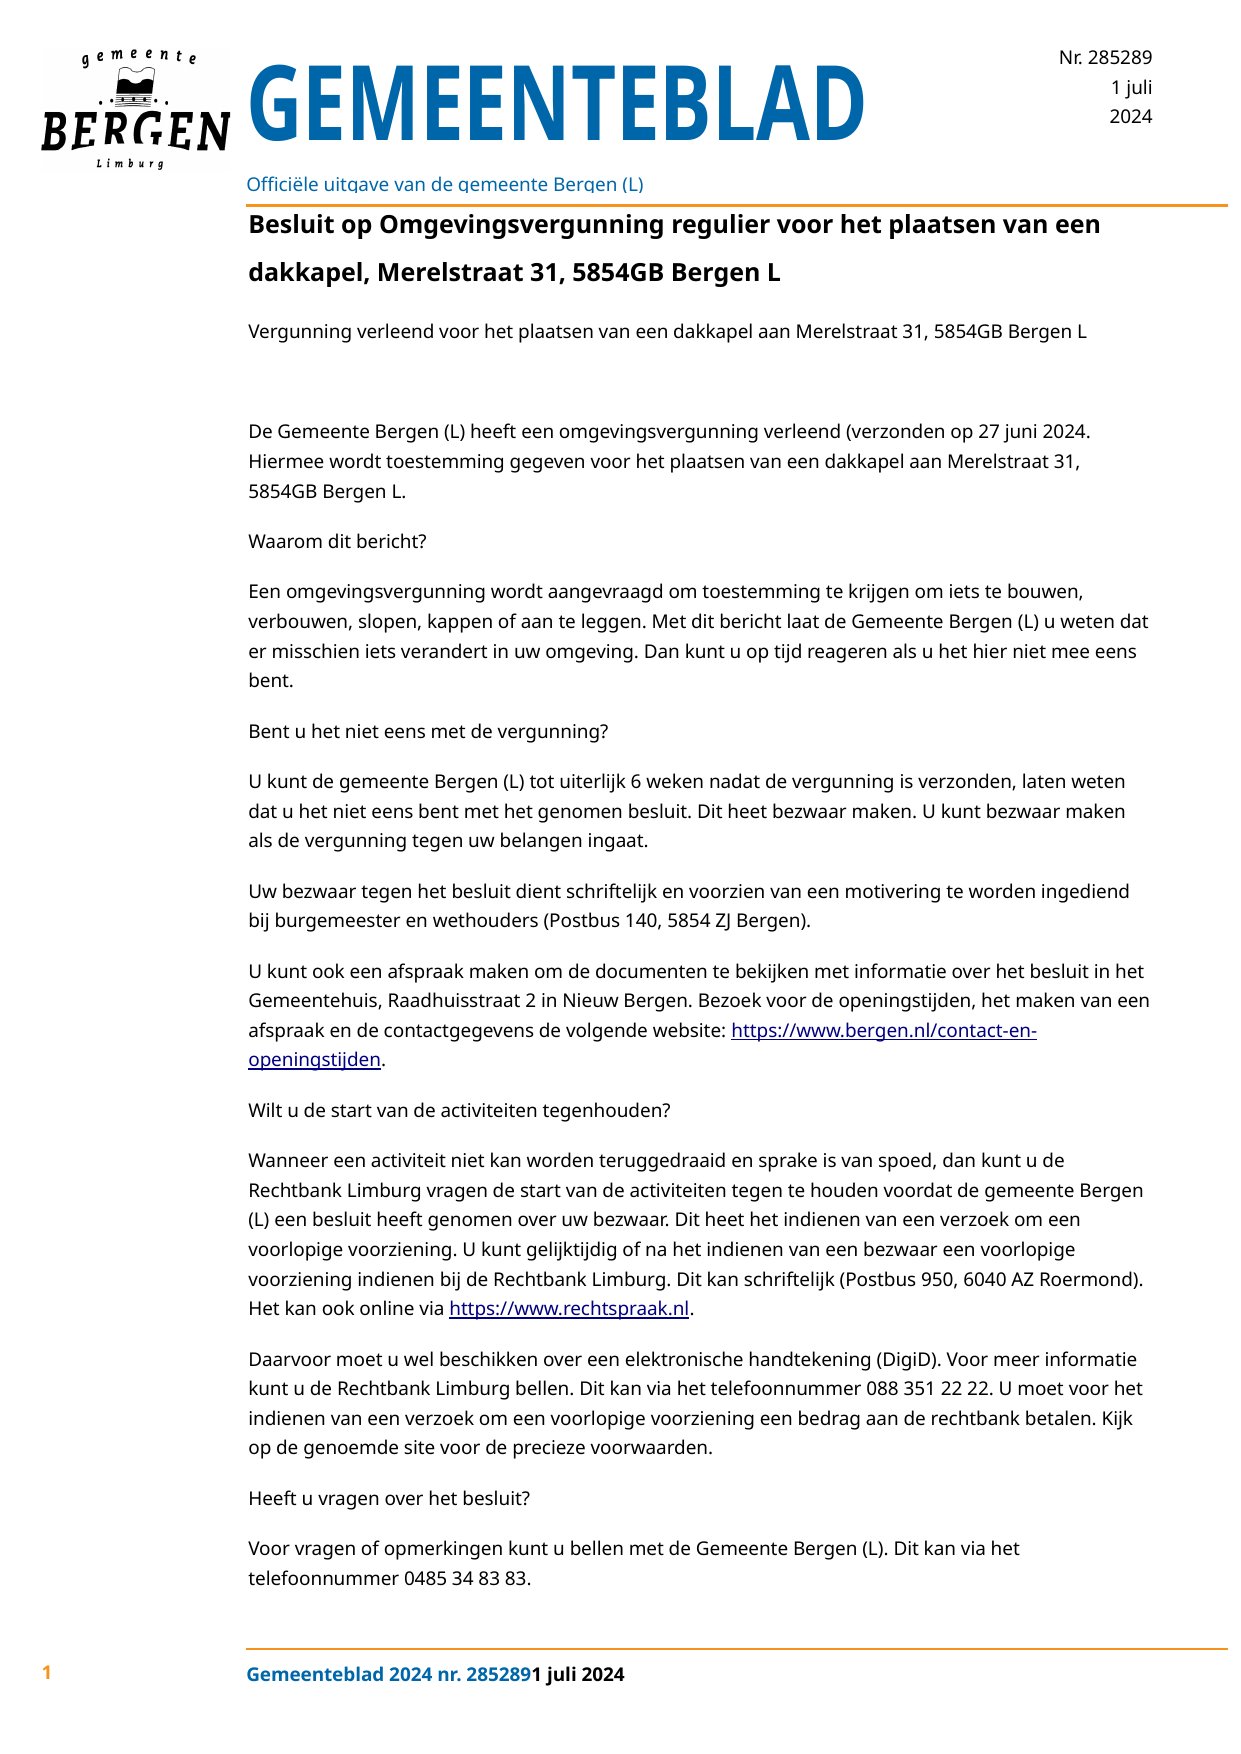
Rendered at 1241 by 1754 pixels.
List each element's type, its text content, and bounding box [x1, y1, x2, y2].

text Waarom dit bericht? [248, 528, 1152, 554]
text Bent u het niet eens met de vergunning? [248, 718, 1152, 744]
text Wilt u de start van de activiteiten tegenhouden? [248, 1097, 1152, 1123]
text Daarvoor moet u wel beschikken over een elektronische handtekening (DigiD). Voor meer informatie kunt u de Rechtbank Limburg bellen. Dit kan via het telefoonnummer 088 351 22 22. U moet voor het indienen van een verzoek om een voorlopige voorziening een bedrag aan de rechtbank betalen. Kijk op de genoemde site voor de precieze voorwaarden. [248, 1346, 1152, 1460]
text Uw bezwaar tegen het besluit dient schriftelijk en voorzien van een motivering te worden ingediend bij burgemeester en wethouders (Postbus 140, 5854 ZJ Bergen). [248, 878, 1152, 933]
text Een omgevingsvergunning wordt aangevraagd om toestemming te krijgen om iets te bouwen, verbouwen, slopen, kappen of aan te leggen. Met dit bericht laat de Gemeente Bergen (L) u weten dat er misschien iets verandert in uw omgeving. Dan kunt u op tijd reageren als u het hier niet mee eens bent. [248, 579, 1152, 693]
text U kunt de gemeente Bergen (L) tot uiterlijk 6 weken nadat de vergunning is verzonden, laten weten dat u het niet eens bent met het genomen besluit. Dit heet bezwaar maken. U kunt bezwaar maken als de vergunning tegen uw belangen ingaat. [248, 768, 1152, 853]
picture [41, 47, 231, 172]
text Heeft u vragen over het besluit? [248, 1485, 1152, 1511]
text Wanneer een activiteit niet kan worden teruggedraaid en sprake is van spoed, dan kunt u de Rechtbank Limburg vragen de start van de activiteiten tegen te houden voordat de gemeente Bergen (L) een besluit heeft genomen over uw bezwaar. Dit heet het indienen van een verzoek om een voorlopige voorziening. U kunt gelijktijdig of na het indienen van een bezwaar een voorlopige voorziening indienen bij de Rechtbank Limburg. Dit kan schriftelijk (Postbus 950, 6040 AZ Roermond). Het kan ook online via https://www.rechtspraak.nl. [248, 1147, 1152, 1321]
text Vergunning verleend voor het plaatsen van een dakkapel aan Merelstraat 31, 5854GB Bergen L [248, 318, 1152, 344]
text U kunt ook een afspraak maken om de documenten te bekijken met informatie over het besluit in het Gemeentehuis, Raadhuisstraat 2 in Nieuw Bergen. Bezoek voor de openingstijden, het maken van een afspraak en de contactgegevens de volgende website: https://www.bergen.nl/contact-en-openingstijden. [248, 958, 1152, 1072]
text Besluit op Omgevingsvergunning regulier voor het plaatsen van een dakkapel, Merelstraat 31, 5854GB Bergen L [248, 207, 1152, 288]
text Voor vragen of opmerkingen kunt u bellen met de Gemeente Bergen (L). Dit kan via het telefoonnummer 0485 34 83 83. [248, 1535, 1152, 1591]
text De Gemeente Bergen (L) heeft een omgevingsvergunning verleend (verzonden op 27 juni 2024. Hiermee wordt toestemming gegeven voor het plaatsen van een dakkapel aan Merelstraat 31, 5854GB Bergen L. [248, 419, 1152, 504]
